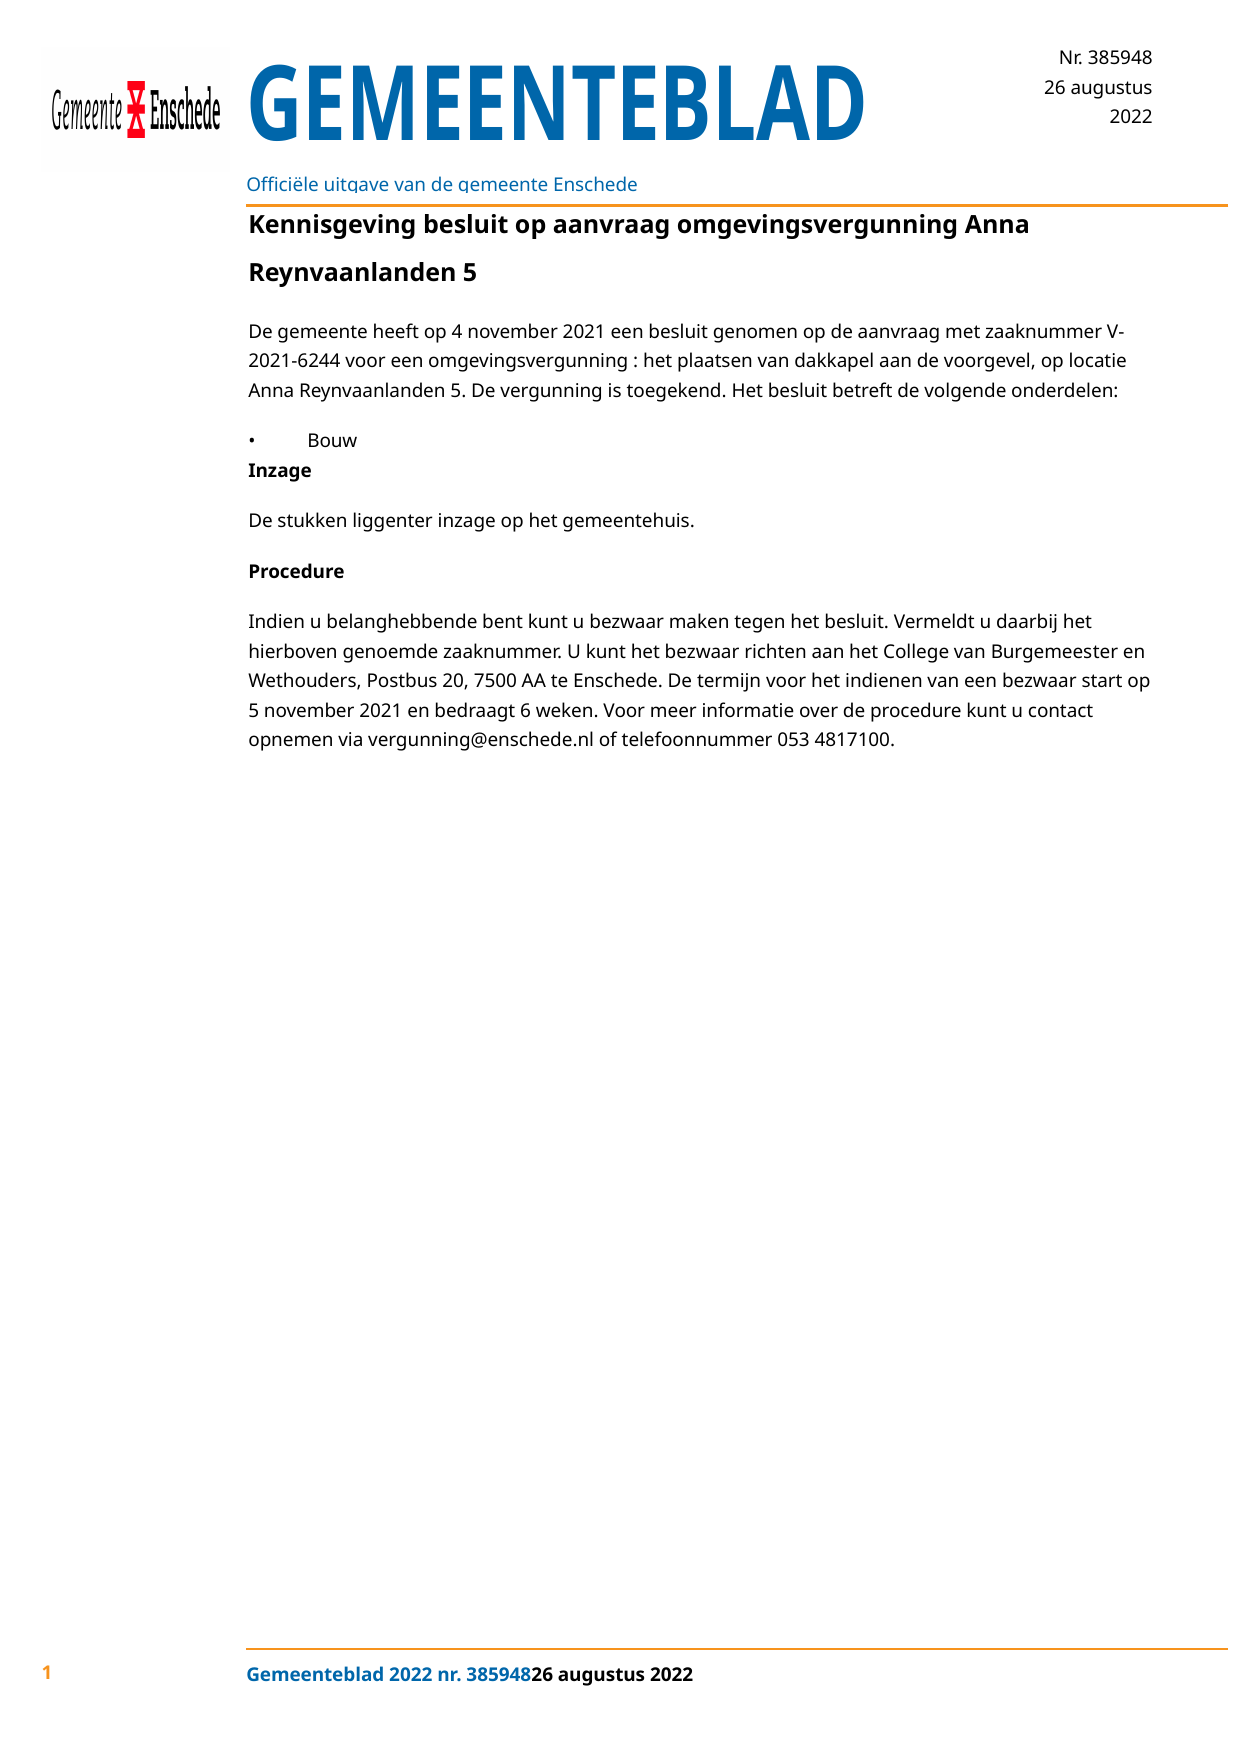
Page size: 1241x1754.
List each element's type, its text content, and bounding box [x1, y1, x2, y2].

text Procedure [248, 558, 1152, 584]
text Kennisgeving besluit op aanvraag omgevingsvergunning Anna Reynvaanlanden 5 [248, 207, 1152, 288]
text Inzage [248, 457, 1152, 483]
picture [41, 47, 231, 172]
text De stukken liggenter inzage op het gemeentehuis. [248, 507, 1152, 533]
list Bouw [248, 427, 1152, 453]
text De gemeente heeft op 4 november 2021 een besluit genomen op de aanvraag met zaaknummer V-2021-6244 voor een omgevingsvergunning : het plaatsen van dakkapel aan de voorgevel, op locatie Anna Reynvaanlanden 5. De vergunning is toegekend. Het besluit betreft de volgende onderdelen: [248, 318, 1152, 403]
text Indien u belanghebbende bent kunt u bezwaar maken tegen het besluit. Vermeldt u daarbij het hierboven genoemde zaaknummer. U kunt het bezwaar richten aan het College van Burgemees­ter en Wethouders, Postbus 20, 7500 AA te Enschede. De termijn voor het indienen van een bezwaar start op 5 november 2021 en bedraagt 6 weken. Voor meer informatie over de procedure kunt u contact opnemen via vergunning@enschede.nl of telefoonnummer 053 4817100. [248, 608, 1152, 752]
